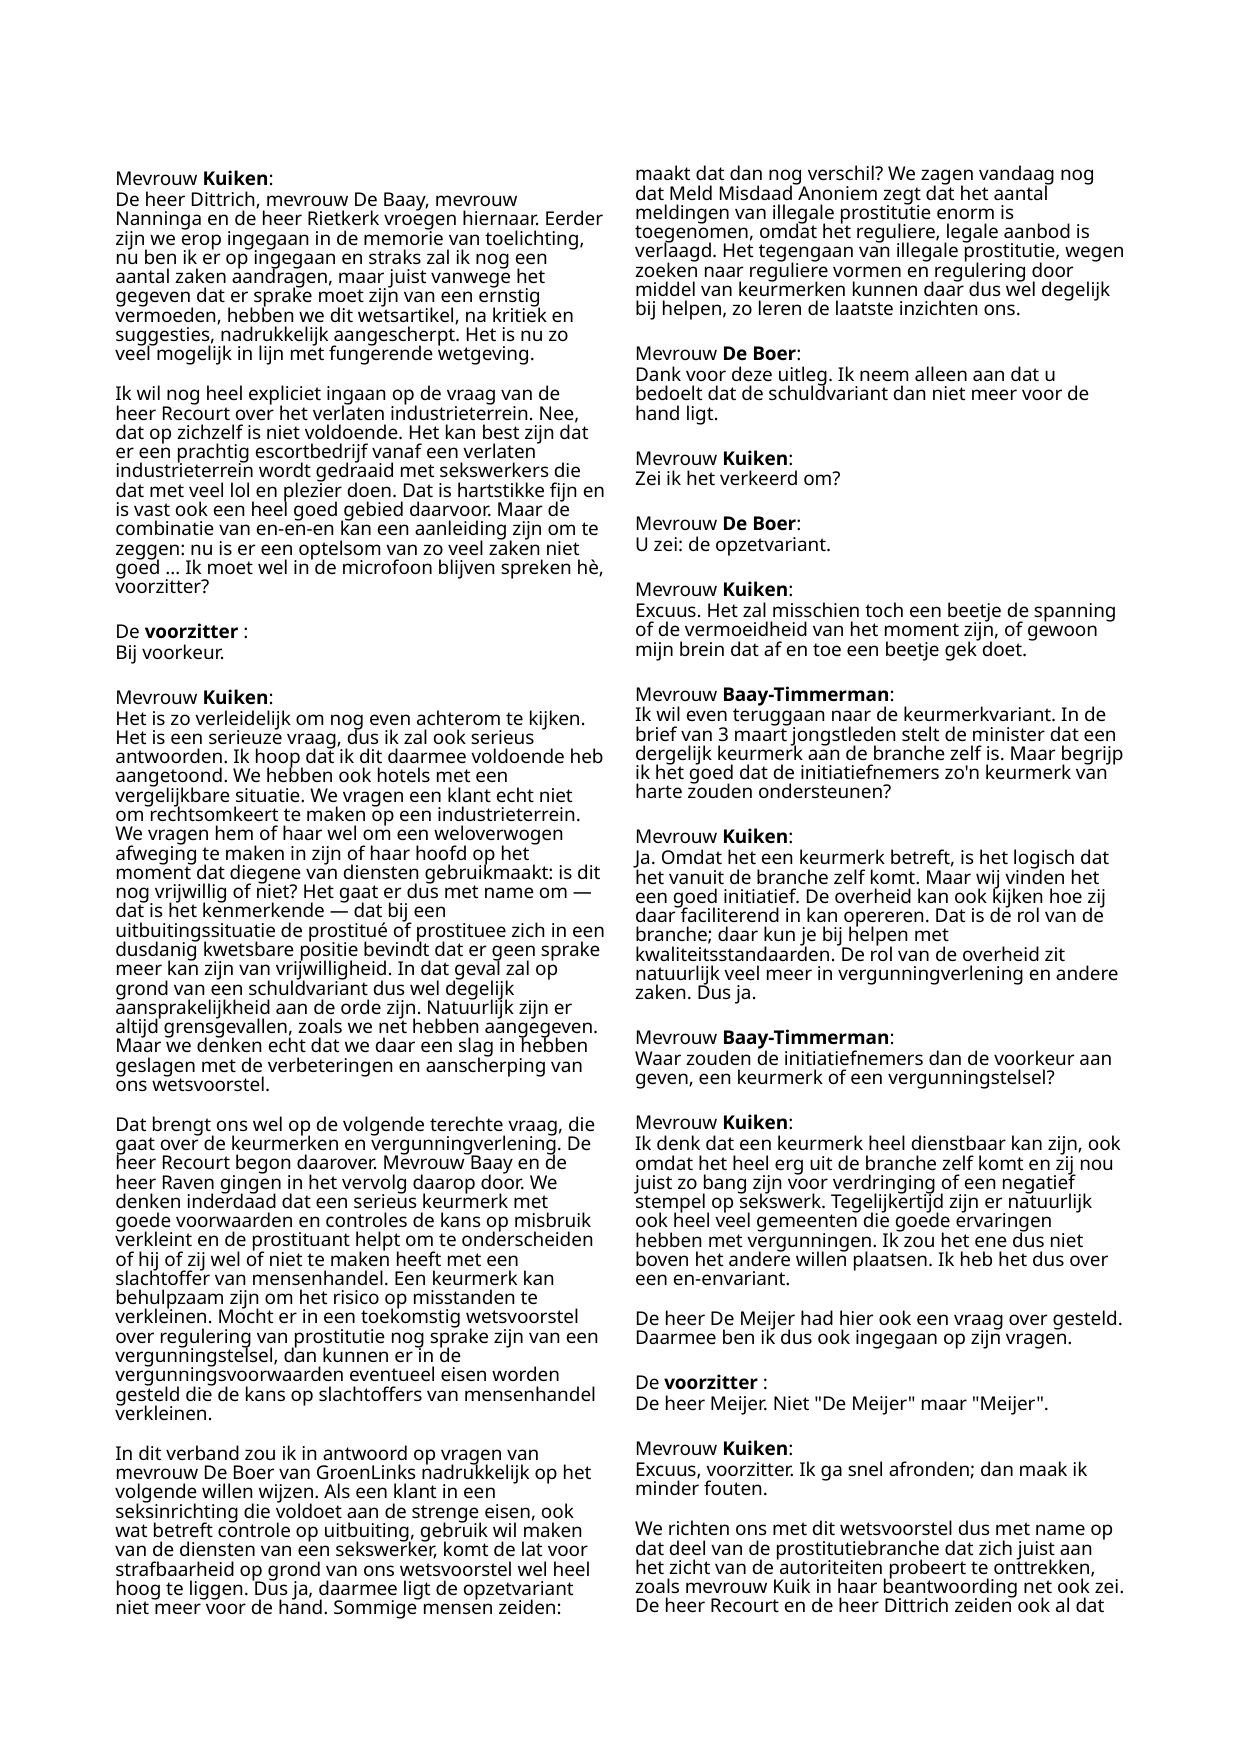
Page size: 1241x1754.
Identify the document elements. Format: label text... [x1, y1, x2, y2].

text Mevrouw Kuiken: [635, 1435, 1125, 1461]
text Mevrouw Baay-Timmerman: [635, 681, 1125, 706]
text Ik wil nog heel expliciet ingaan op de vraag van de heer Recourt over het verlaten industrieterrein. Nee, dat op zichzelf is niet voldoende. Het kan best zijn dat er een prachtig escortbedrijf vanaf een verlaten industrieterrein wordt gedraaid met sekswerkers die dat met veel lol en plezier doen. Dat is hartstikke fijn en is vast ook een heel goed gebied daarvoor. Maar de combinatie van en-en-en kan een aanleiding zijn om te zeggen: nu is er een optelsom van zo veel zaken niet goed … Ik moet wel in de microfoon blijven spreken hè, voorzitter? [115, 385, 605, 597]
text Ik denk dat een keurmerk heel dienstbaar kan zijn, ook omdat het heel erg uit de branche zelf komt en zij nou juist zo bang zijn voor verdringing of een negatief stempel op sekswerk. Tegelijkertijd zijn er natuurlijk ook heel veel gemeenten die goede ervaringen hebben met vergunningen. Ik zou het ene dus niet boven het andere willen plaatsen. Ik heb het dus over een en-envariant. [635, 1135, 1125, 1289]
text De heer Dittrich, mevrouw De Baay, mevrouw Nanninga en de heer Rietkerk vroegen hiernaar. Eerder zijn we erop ingegaan in de memorie van toelichting, nu ben ik er op ingegaan en straks zal ik nog een aantal zaken aandragen, maar juist vanwege het gegeven dat er sprake moet zijn van een ernstig vermoeden, hebben we dit wetsartikel, na kritiek en suggesties, nadrukkelijk aangescherpt. Het is nu zo veel mogelijk in lijn met fungerende wetgeving. [115, 191, 605, 364]
text Mevrouw Kuiken: [115, 684, 605, 710]
text We richten ons met dit wetsvoorstel dus met name op dat deel van de prostitutiebranche dat zich juist aan het zicht van de autoriteiten probeert te onttrekken, zoals mevrouw Kuik in haar beantwoording net ook zei. De heer Recourt en de heer Dittrich zeiden ook al dat [635, 1520, 1125, 1617]
text De heer De Meijer had hier ook een vraag over gesteld. Daarmee ben ik dus ook ingegaan op zijn vragen. [635, 1310, 1125, 1349]
text De voorzitter : [635, 1369, 1125, 1395]
text Dank voor deze uitleg. Ik neem alleen aan dat u bedoelt dat de schuldvariant dan niet meer voor de hand ligt. [635, 366, 1125, 424]
text Mevrouw Kuiken: [635, 445, 1125, 470]
text De heer Meijer. Niet "De Meijer" maar "Meijer". [635, 1395, 1125, 1414]
text maakt dat dan nog verschil? We zagen vandaag nog dat Meld Misdaad Anoniem zegt dat het aantal meldingen van illegale prostitutie enorm is toegenomen, omdat het reguliere, legale aanbod is verlaagd. Het tegengaan van illegale prostitutie, wegen zoeken naar reguliere vormen en regulering door middel van keurmerken kunnen daar dus wel degelijk bij helpen, zo leren de laatste inzichten ons. [635, 165, 1125, 319]
text Mevrouw Kuiken: [115, 165, 605, 191]
text Mevrouw Baay-Timmerman: [635, 1024, 1125, 1050]
text U zei: de opzetvariant. [635, 536, 1125, 556]
text Mevrouw Kuiken: [635, 576, 1125, 602]
text Excuus, voorzitter. Ik ga snel afronden; dan maak ik minder fouten. [635, 1461, 1125, 1499]
text Dat brengt ons wel op de volgende terechte vraag, die gaat over de keurmerken en vergunningverlening. De heer Recourt begon daarover. Mevrouw Baay en de heer Raven gingen in het vervolg daarop door. We denken inderdaad dat een serieus keurmerk met goede voorwaarden en controles de kans op misbruik verkleint en de prostituant helpt om te onderscheiden of hij of zij wel of niet te maken heeft met een slachtoffer van mensenhandel. Een keurmerk kan behulpzaam zijn om het risico op misstanden te verkleinen. Mocht er in een toekomstig wetsvoorstel over regulering van prostitutie nog sprake zijn van een vergunningstelsel, dan kunnen er in de vergunningsvoorwaarden eventueel eisen worden gesteld die de kans op slachtoffers van mensenhandel verkleinen. [115, 1116, 605, 1424]
text In dit verband zou ik in antwoord op vragen van mevrouw De Boer van GroenLinks nadrukkelijk op het volgende willen wijzen. Als een klant in een seksinrichting die voldoet aan de strenge eisen, ook wat betreft controle op uitbuiting, gebruik wil maken van de diensten van een sekswerker, komt de lat voor strafbaarheid op grond van ons wetsvoorstel wel heel hoog te liggen. Dus ja, daarmee ligt de opzetvariant niet meer voor de hand. Sommige mensen zeiden: [115, 1445, 605, 1618]
text Mevrouw Kuiken: [635, 824, 1125, 849]
text De voorzitter : [115, 618, 605, 644]
text Ja. Omdat het een keurmerk betreft, is het logisch dat het vanuit de branche zelf komt. Maar wij vinden het een goed initiatief. De overheid kan ook kijken hoe zij daar faciliterend in kan opereren. Dat is de rol van de branche; daar kun je bij helpen met kwaliteitsstandaarden. De rol van de overheid zit natuurlijk veel meer in vergunningverlening en andere zaken. Dus ja. [635, 849, 1125, 1003]
text Het is zo verleidelijk om nog even achterom te kijken. Het is een serieuze vraag, dus ik zal ook serieus antwoorden. Ik hoop dat ik dit daarmee voldoende heb aangetoond. We hebben ook hotels met een vergelijkbare situatie. We vragen een klant echt niet om rechtsomkeert te maken op een industrieterrein. We vragen hem of haar wel om een weloverwogen afweging te maken in zijn of haar hoofd op het moment dat diegene van diensten gebruikmaakt: is dit nog vrijwillig of niet? Het gaat er dus met name om — dat is het kenmerkende — dat bij een uitbuitingssituatie de prostitué of prostituee zich in een dusdanig kwetsbare positie bevindt dat er geen sprake meer kan zijn van vrijwilligheid. In dat geval zal op grond van een schuldvariant dus wel degelijk aansprakelijkheid aan de orde zijn. Natuurlijk zijn er altijd grensgevallen, zoals we net hebben aangegeven. Maar we denken echt dat we daar een slag in hebben geslagen met de verbeteringen en aanscherping van ons wetsvoorstel. [115, 710, 605, 1095]
text Zei ik het verkeerd om? [635, 470, 1125, 490]
text Excuus. Het zal misschien toch een beetje de spanning of de vermoeidheid van het moment zijn, of gewoon mijn brein dat af en toe een beetje gek doet. [635, 602, 1125, 660]
text Ik wil even teruggaan naar de keurmerkvariant. In de brief van 3 maart jongstleden stelt de minister dat een dergelijk keurmerk aan de branche zelf is. Maar begrijp ik het goed dat de initiatiefnemers zo'n keurmerk van harte zouden ondersteunen? [635, 706, 1125, 803]
text Mevrouw De Boer: [635, 340, 1125, 366]
text Mevrouw Kuiken: [635, 1109, 1125, 1135]
text Mevrouw De Boer: [635, 511, 1125, 536]
text Waar zouden de initiatiefnemers dan de voorkeur aan geven, een keurmerk of een vergunningstelsel? [635, 1050, 1125, 1089]
text Bij voorkeur. [115, 644, 605, 663]
